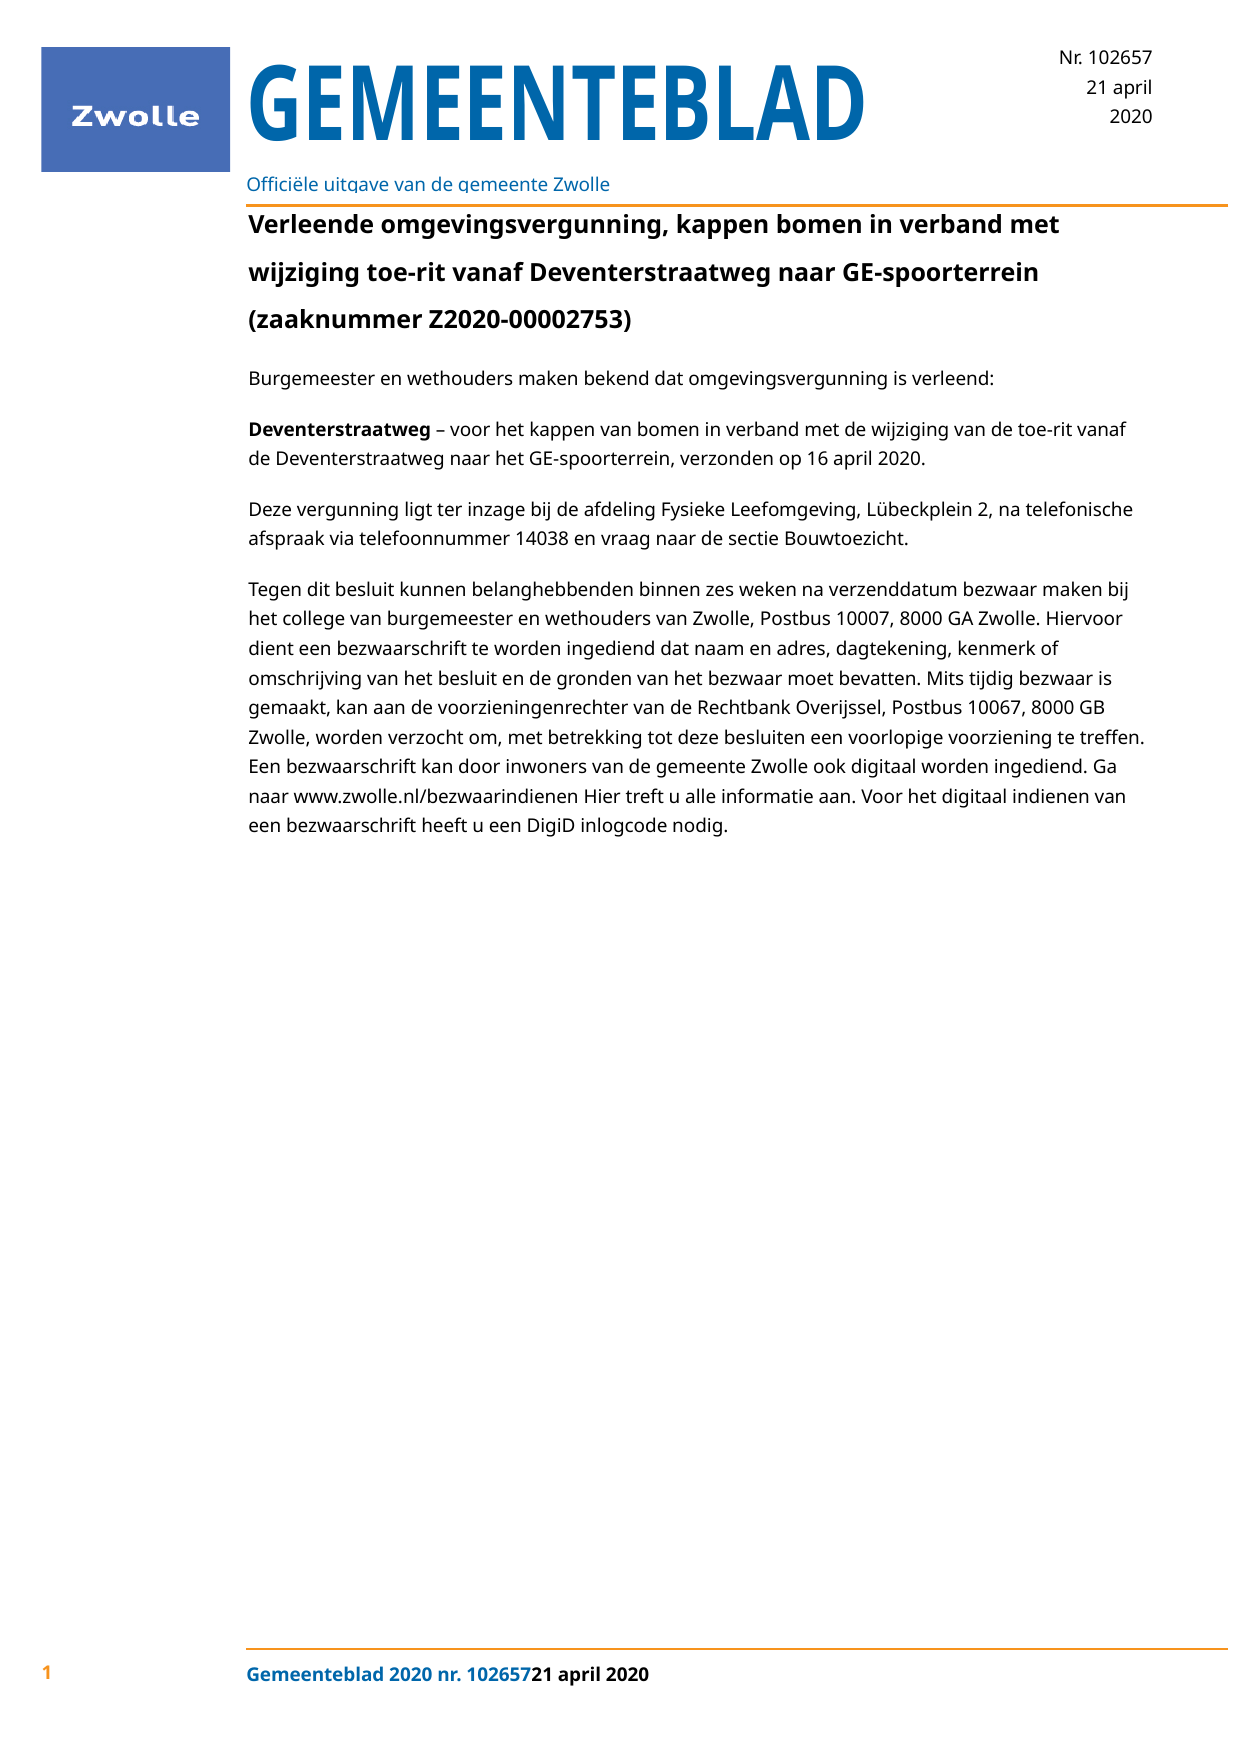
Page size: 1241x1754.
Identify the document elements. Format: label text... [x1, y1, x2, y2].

text Verleende omgevingsvergunning, kappen bomen in verband met wijziging toe-rit vanaf Deventerstraatweg naar GE-spoorterrein (zaaknummer Z2020-00002753) [248, 207, 1152, 336]
text Tegen dit besluit kunnen belanghebbenden binnen zes weken na verzenddatum bezwaar maken bij het college van burgemeester en wethouders van Zwolle, Postbus 10007, 8000 GA Zwolle. Hiervoor dient een bezwaarschrift te worden ingediend dat naam en adres, dagtekening, kenmerk of omschrijving van het besluit en de gronden van het bezwaar moet bevatten. Mits tijdig bezwaar is gemaakt, kan aan de voorzieningenrechter van de Rechtbank Overijssel, Postbus 10067, 8000 GB Zwolle, worden verzocht om, met betrekking tot deze besluiten een voorlopige voorziening te treffen. Een bezwaarschrift kan door inwoners van de gemeente Zwolle ook digitaal worden ingediend. Ga naar www.zwolle.nl/bezwaarindienen Hier treft u alle informatie aan. Voor het digitaal indienen van een bezwaarschrift heeft u een DigiD inlogcode nodig. [248, 576, 1152, 838]
text Deze vergunning ligt ter inzage bij de afdeling Fysieke Leefomgeving, Lübeckplein 2, na telefonische afspraak via telefoonnummer 14038 en vraag naar de sectie Bouwtoezicht. [248, 496, 1152, 551]
picture [41, 47, 231, 172]
text Deventerstraatweg – voor het kappen van bomen in verband met de wijziging van de toe-rit vanaf de Deventerstraatweg naar het GE-spoorterrein, verzonden op 16 april 2020. [248, 416, 1152, 471]
text Burgemeester en wethouders maken bekend dat omgevingsvergunning is verleend: [248, 366, 1152, 391]
